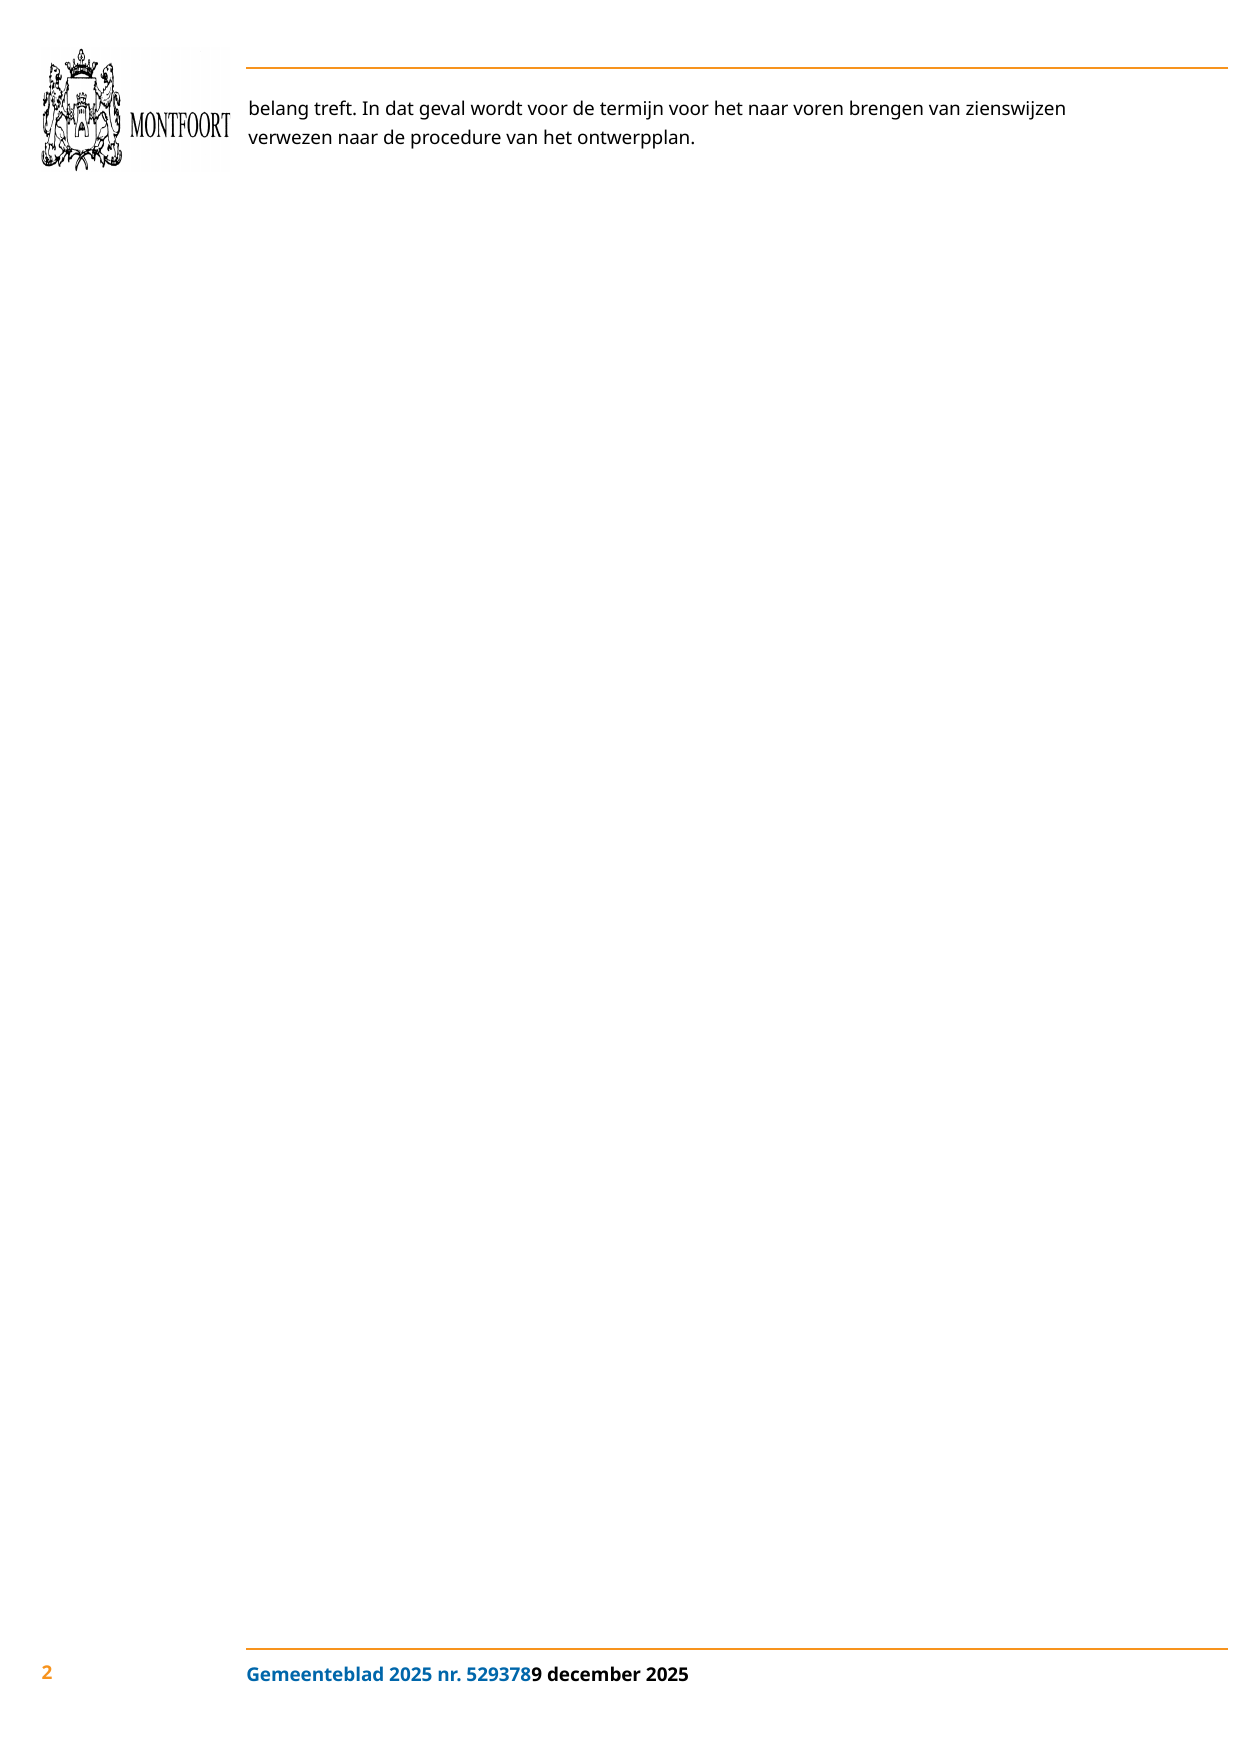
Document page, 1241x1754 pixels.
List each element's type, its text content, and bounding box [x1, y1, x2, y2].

picture [41, 47, 231, 172]
text belang treft. In dat geval wordt voor de termijn voor het naar voren brengen van zienswijzen verwezen naar de procedure van het ontwerpplan. [248, 95, 1152, 150]
